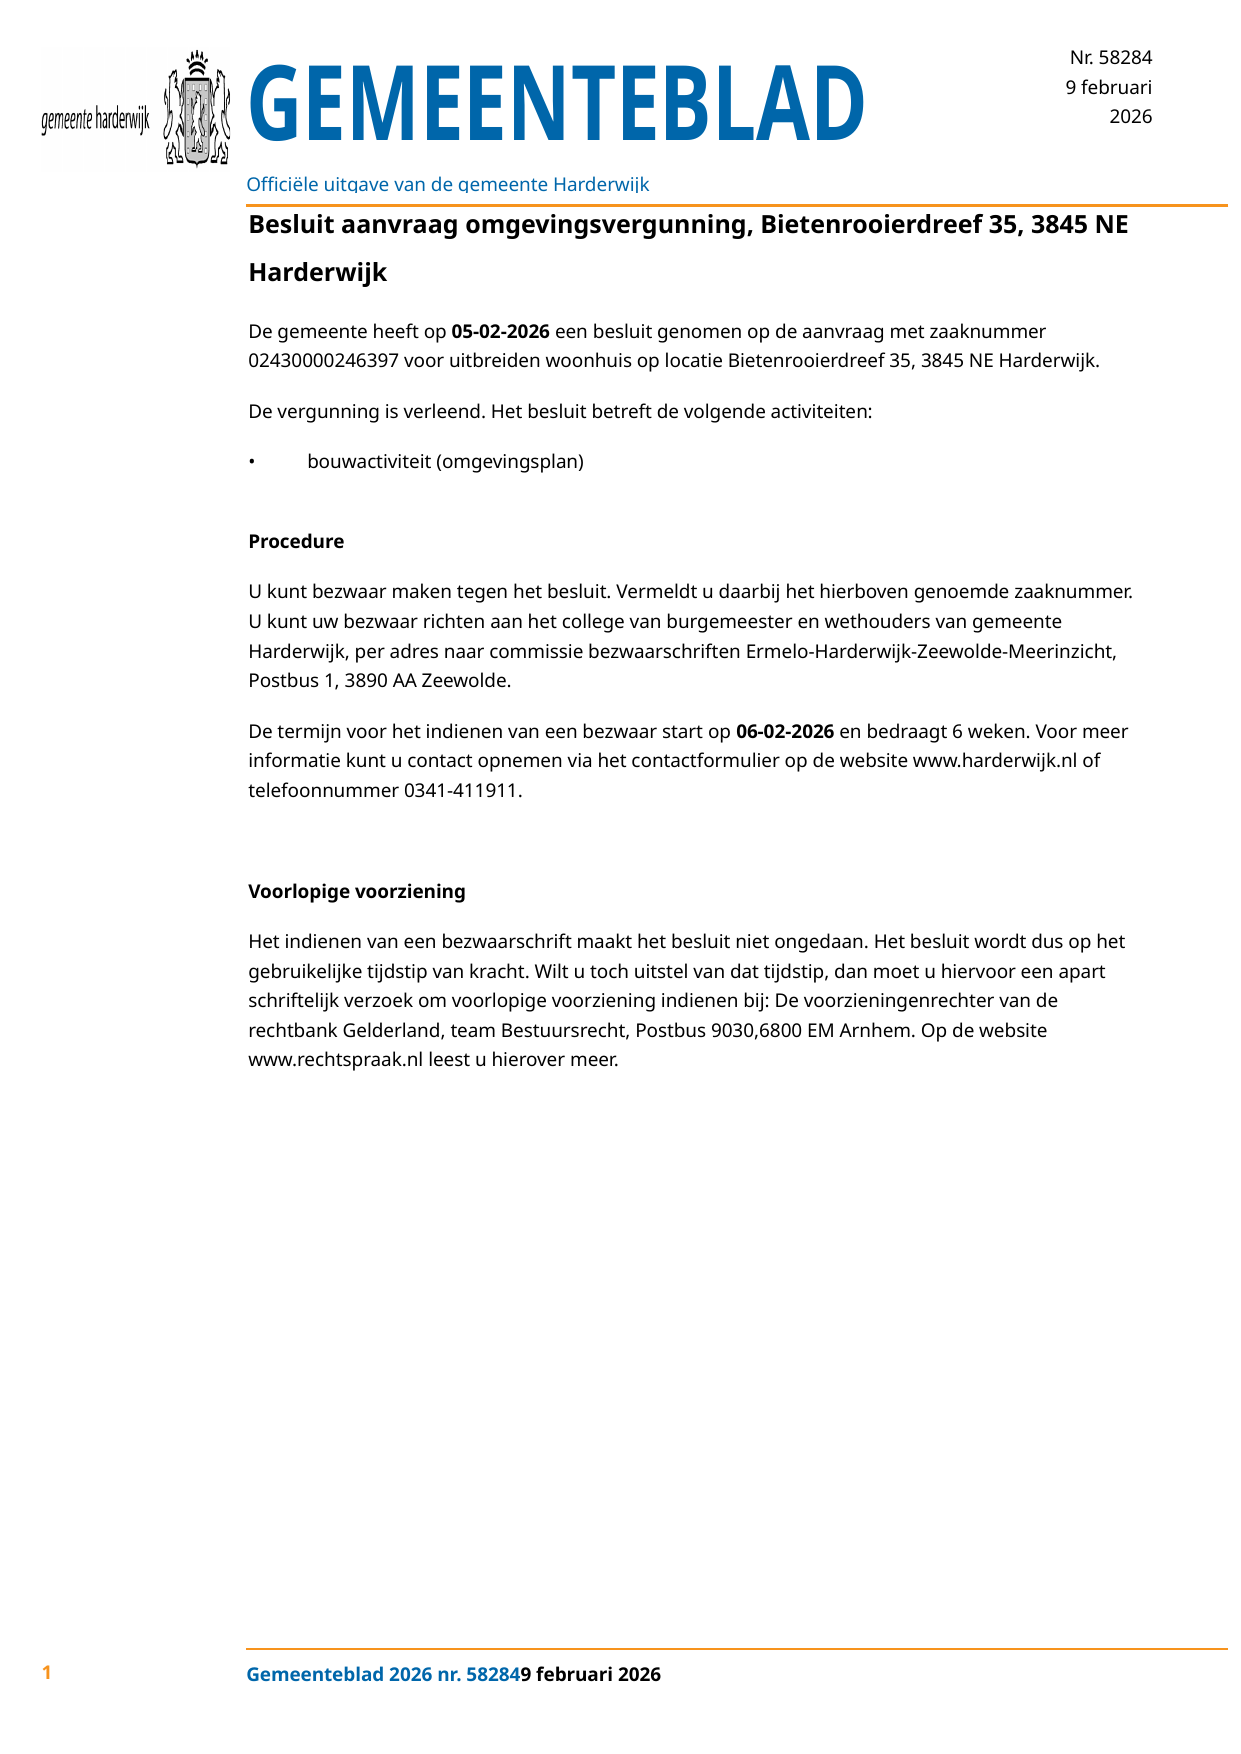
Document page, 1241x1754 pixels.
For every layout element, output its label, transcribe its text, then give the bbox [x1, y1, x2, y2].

text U kunt bezwaar maken tegen het besluit. Vermeldt u daarbij het hierboven genoemde zaaknummer. U kunt uw bezwaar richten aan het college van burgemeester en wethouders van gemeente Harderwijk, per adres naar commissie bezwaarschriften Ermelo-Harderwijk-Zeewolde-Meerinzicht, Postbus 1, 3890 AA Zeewolde. [248, 579, 1152, 693]
text Procedure [248, 528, 1152, 554]
text Voorlopige voorziening [248, 878, 1152, 904]
text Het indienen van een bezwaarschrift maakt het besluit niet ongedaan. Het besluit wordt dus op het gebruikelijke tijdstip van kracht. Wilt u toch uitstel van dat tijdstip, dan moet u hiervoor een apart schriftelijk verzoek om voorlopige voorziening indienen bij: De voorzieningenrechter van de rechtbank Gelderland, team Bestuursrecht, Postbus 9030,6800 EM Arnhem. Op de website www.rechtspraak.nl leest u hierover meer. [248, 928, 1152, 1072]
text Besluit aanvraag omgevingsvergunning, Bietenrooierdreef 35, 3845 NE Harderwijk [248, 207, 1152, 288]
list bouwactiviteit (omgevingsplan) [248, 448, 1152, 474]
text De gemeente heeft op 05-02-2026 een besluit genomen op de aanvraag met zaaknummer 02430000246397 voor uitbreiden woonhuis op locatie Bietenrooierdreef 35, 3845 NE Harderwijk. [248, 318, 1152, 373]
text De vergunning is verleend. Het besluit betreft de volgende activiteiten: [248, 398, 1152, 424]
text De termijn voor het indienen van een bezwaar start op 06-02-2026 en bedraagt 6 weken. Voor meer informatie kunt u contact opnemen via het contactformulier op de website www.harderwijk.nl of telefoonnummer 0341-411911. [248, 718, 1152, 803]
picture [41, 47, 231, 172]
